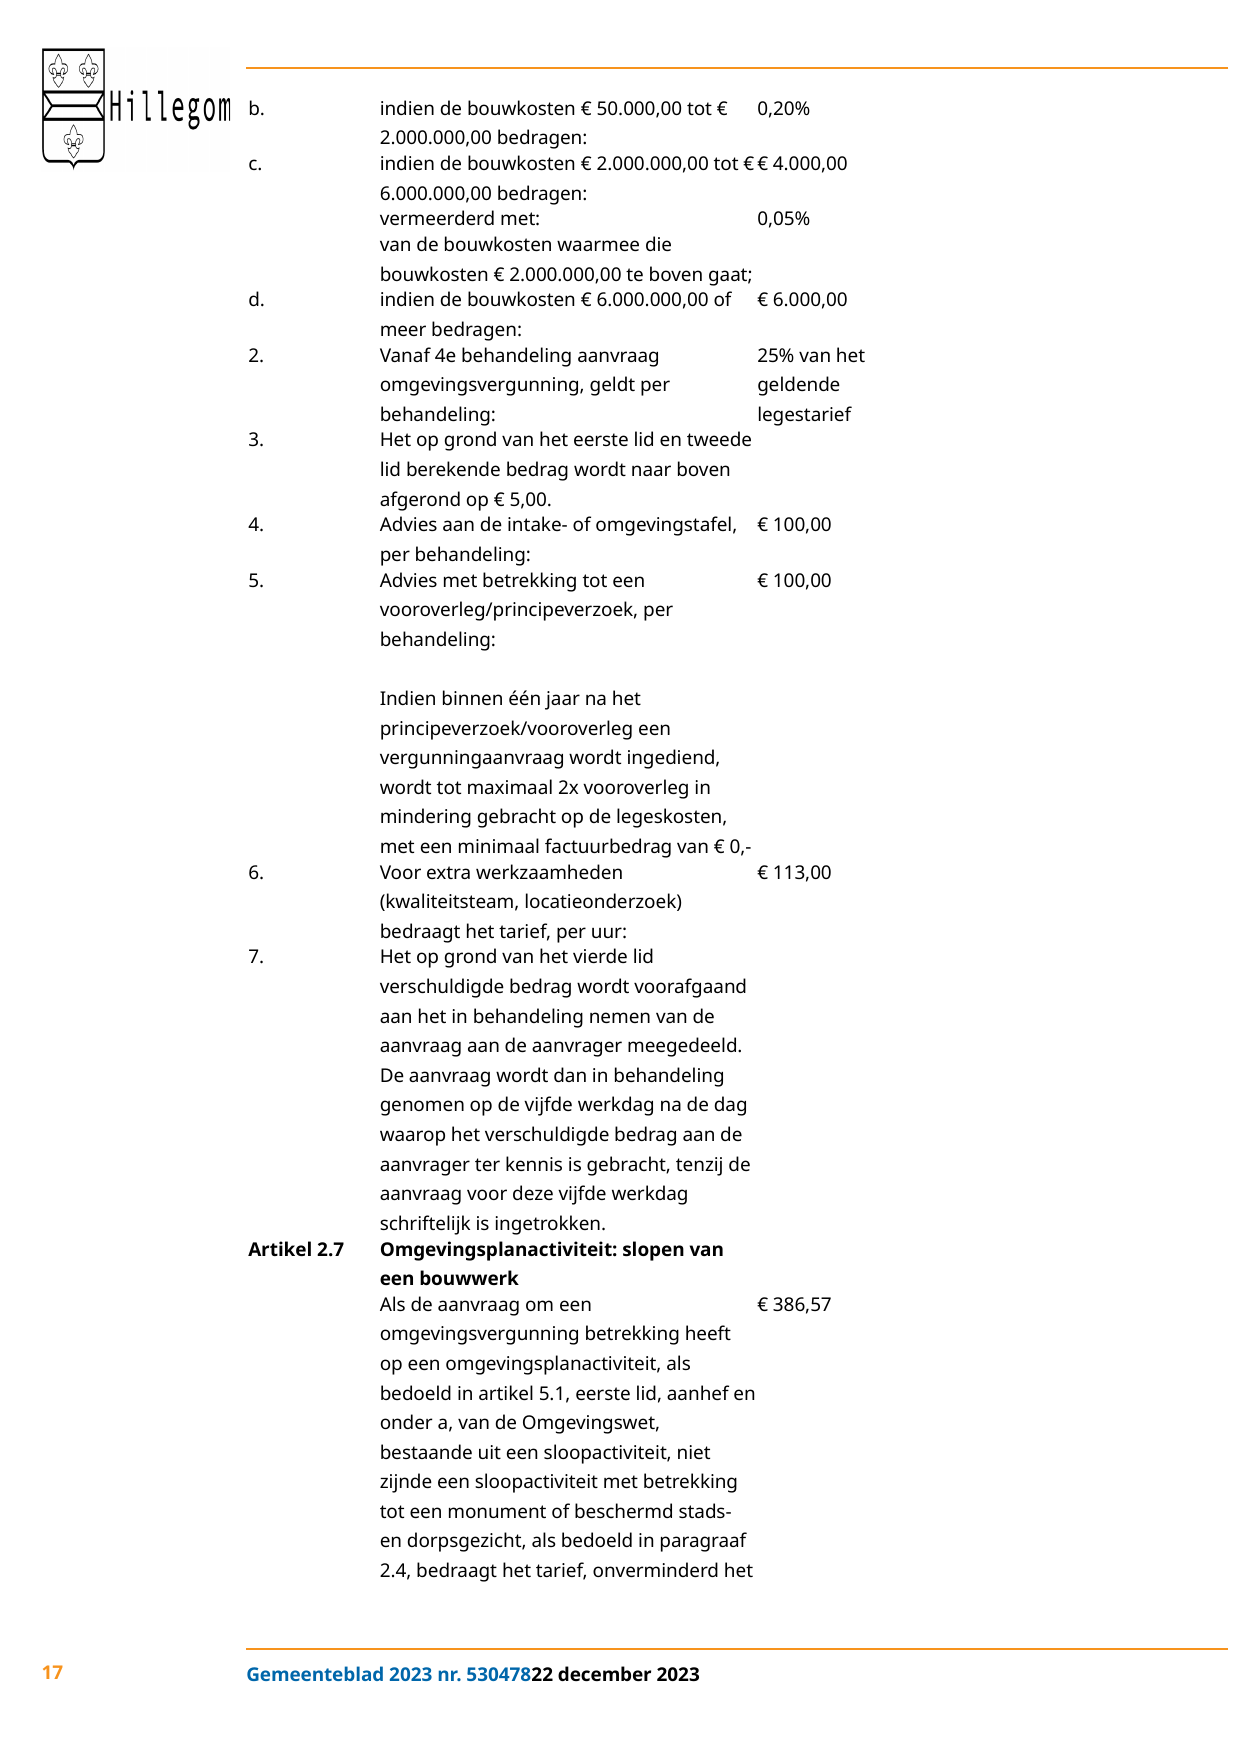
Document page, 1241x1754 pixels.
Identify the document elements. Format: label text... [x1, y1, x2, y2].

table_cell [757, 1236, 888, 1291]
table_cell vermeerderd met: [380, 205, 757, 231]
table_cell 7. [248, 944, 379, 1236]
table_cell € 113,00 [757, 859, 888, 944]
table_cell € 386,57 [757, 1291, 888, 1583]
table_cell Advies met betrekking tot een vooroverleg/principeverzoek, per behandeling: Indien binnen één jaar na het principeverzoek/vooroverleg een vergunningaanvraag wordt ingediend, wordt tot maximaal 2x vooroverleg in mindering gebracht op de legeskosten, met een minimaal factuurbedrag van € 0,- [380, 567, 757, 859]
table_cell [757, 231, 888, 286]
table_cell Vanaf 4e behandeling aanvraag omgevingsvergunning, geldt per behandeling: [380, 342, 757, 427]
table_cell [248, 205, 379, 231]
table_cell indien de bouwkosten € 6.000.000,00 of meer bedragen: [380, 286, 757, 342]
table_cell c. [248, 150, 379, 205]
table_cell [757, 427, 888, 512]
table_cell Advies aan de intake- of omgevingstafel, per behandeling: [380, 512, 757, 567]
table_cell 3. [248, 427, 379, 512]
table_cell € 4.000,00 [757, 150, 888, 205]
table_cell Artikel 2.7 [248, 1236, 379, 1291]
table_cell 0,20% [757, 95, 888, 150]
table_cell € 6.000,00 [757, 286, 888, 342]
table_cell € 100,00 [757, 512, 888, 567]
table_cell [248, 231, 379, 286]
table_cell Het op grond van het eerste lid en tweede lid berekende bedrag wordt naar boven afgerond op € 5,00. [380, 427, 757, 512]
table_cell b. [248, 95, 379, 150]
table_cell Omgevingsplanactiviteit: slopen van een bouwwerk [380, 1236, 757, 1291]
table_cell Voor extra werkzaamheden (kwaliteitsteam, locatieonderzoek) bedraagt het tarief, per uur: [380, 859, 757, 944]
table_cell Als de aanvraag om een omgevingsvergunning betrekking heeft op een omgevingsplanactiviteit, als bedoeld in artikel 5.1, eerste lid, aanhef en onder a, van de Omgevingswet, bestaande uit een sloopactiviteit, niet zijnde een sloopactiviteit met betrekking tot een monument of beschermd stads- en dorpsgezicht, als bedoeld in paragraaf 2.4, bedraagt het tarief, onverminderd het [380, 1291, 757, 1583]
table_cell indien de bouwkosten € 50.000,00 tot € 2.000.000,00 bedragen: [380, 95, 757, 150]
table_cell € 100,00 [757, 567, 888, 859]
table_cell 25% van het geldende legestarief [757, 342, 888, 427]
picture [41, 47, 231, 172]
table_cell 6. [248, 859, 379, 944]
table_cell 0,05% [757, 205, 888, 231]
table_cell 5. [248, 567, 379, 859]
table_cell 4. [248, 512, 379, 567]
table_cell [757, 944, 888, 1236]
table_cell Het op grond van het vierde lid verschuldigde bedrag wordt voorafgaand aan het in behandeling nemen van de aanvraag aan de aanvrager meegedeeld. De aanvraag wordt dan in behandeling genomen op de vijfde werkdag na de dag waarop het verschuldigde bedrag aan de aanvrager ter kennis is gebracht, tenzij de aanvraag voor deze vijfde werkdag schriftelijk is ingetrokken. [380, 944, 757, 1236]
table_cell d. [248, 286, 379, 342]
table_cell van de bouwkosten waarmee die bouwkosten € 2.000.000,00 te boven gaat; [380, 231, 757, 286]
table_cell indien de bouwkosten € 2.000.000,00 tot € 6.000.000,00 bedragen: [380, 150, 757, 205]
table_cell [248, 1291, 379, 1583]
table_cell 2. [248, 342, 379, 427]
